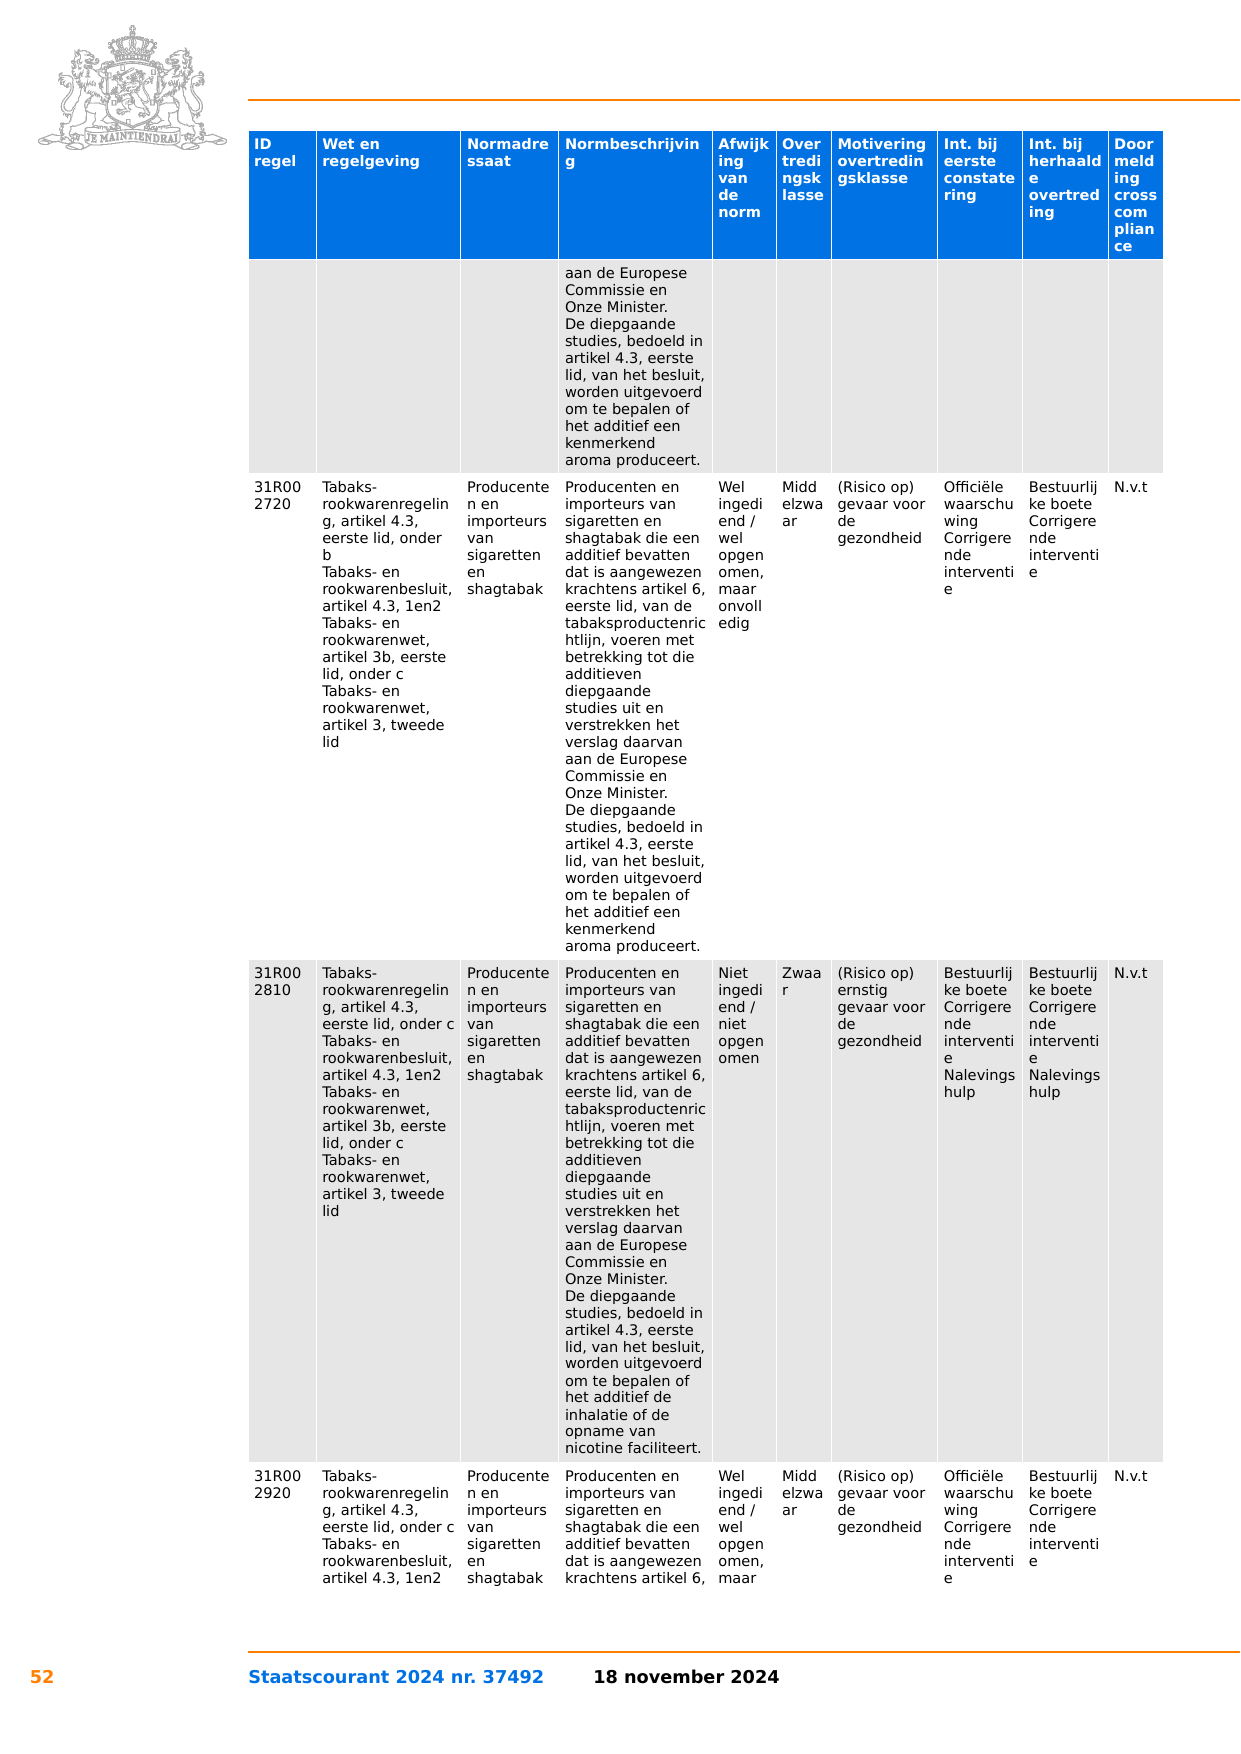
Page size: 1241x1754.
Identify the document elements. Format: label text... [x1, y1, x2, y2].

table_cell [317, 260, 460, 473]
table_cell Wel ingediend / wel opgenomen, maar [713, 1463, 776, 1591]
table_cell [777, 260, 831, 473]
table_header Afwijking van de norm [713, 131, 776, 259]
table_header Normbeschrijving [559, 131, 712, 259]
table_cell Officiële waarschuwing Corrigerende interventie [938, 1463, 1022, 1591]
table_cell Tabaks- rookwarenregeling, artikel 4.3, eerste lid, onder b Tabaks- en rookwarenbesluit, artikel 4.3, 1en2 Tabaks- en rookwarenwet, artikel 3b, eerste lid, onder c Tabaks- en rookwarenwet, artikel 3, tweede lid [317, 474, 460, 959]
table_cell (Risico op) ernstig gevaar voor de gezondheid [832, 960, 937, 1462]
table_cell 31R002810 [249, 960, 316, 1462]
table_cell N.v.t [1109, 474, 1163, 959]
table_header Motivering overtredingsklasse [832, 131, 937, 259]
table_cell [713, 260, 776, 473]
table_cell Bestuurlijke boete Corrigerende interventie Nalevingshulp [1023, 960, 1108, 1462]
table_cell Bestuurlijke boete Corrigerende interventie [1023, 1463, 1108, 1591]
table_cell Producenten en importeurs van sigaretten en shagtabak die een additief bevatten dat is aangewezen krachtens artikel 6, eerste lid, van de tabaksproductenrichtlijn, voeren met betrekking tot die additieven diepgaande studies uit en verstrekken het verslag daarvan aan de Europese Commissie en Onze Minister. De diepgaande studies, bedoeld in artikel 4.3, eerste lid, van het besluit, worden uitgevoerd om te bepalen of het additief een kenmerkend aroma produceert. [559, 474, 712, 959]
table_header Doormelding cross compliance [1109, 131, 1163, 259]
table_cell [938, 260, 1022, 473]
table_cell (Risico op) gevaar voor de gezondheid [832, 474, 937, 959]
table_header Int. bij herhaalde overtreding [1023, 131, 1108, 259]
table_cell [1109, 260, 1163, 473]
table_header Normadressaat [461, 131, 558, 259]
table_cell Middelzwaar [777, 1463, 831, 1591]
table_cell (Risico op) gevaar voor de gezondheid [832, 1463, 937, 1591]
table_cell Wel ingediend / wel opgenomen, maar onvolledig [713, 474, 776, 959]
picture [38, 25, 227, 150]
table_cell [249, 260, 316, 473]
table_cell Bestuurlijke boete Corrigerende interventie Nalevingshulp [938, 960, 1022, 1462]
table_header Wet en regelgeving [317, 131, 460, 259]
table_cell Middelzwaar [777, 474, 831, 959]
table_cell Tabaks- rookwarenregeling, artikel 4.3, eerste lid, onder c Tabaks- en rookwarenbesluit, artikel 4.3, 1en2 [317, 1463, 460, 1591]
table_cell [1023, 260, 1108, 473]
table_cell [461, 260, 558, 473]
table_cell Bestuurlijke boete Corrigerende interventie [1023, 474, 1108, 959]
table_cell Producenten en importeurs van sigaretten en shagtabak die een additief bevatten dat is aangewezen krachtens artikel 6, eerste lid, van de tabaksproductenrichtlijn, voeren met betrekking tot die additieven diepgaande studies uit en verstrekken het verslag daarvan aan de Europese Commissie en Onze Minister. De diepgaande studies, bedoeld in artikel 4.3, eerste lid, van het besluit, worden uitgevoerd om te bepalen of het additief de inhalatie of de opname van nicotine faciliteert. [559, 960, 712, 1462]
table_cell Officiële waarschuwing Corrigerende interventie [938, 474, 1022, 959]
table_cell Zwaar [777, 960, 831, 1462]
table_header Int. bij eerste constatering [938, 131, 1022, 259]
table_cell Tabaks- rookwarenregeling, artikel 4.3, eerste lid, onder c Tabaks- en rookwarenbesluit, artikel 4.3, 1en2 Tabaks- en rookwarenwet, artikel 3b, eerste lid, onder c Tabaks- en rookwarenwet, artikel 3, tweede lid [317, 960, 460, 1462]
table_cell 31R002920 [249, 1463, 316, 1591]
table_cell N.v.t [1109, 960, 1163, 1462]
table_cell [832, 260, 937, 473]
table_cell aan de Europese Commissie en Onze Minister. De diepgaande studies, bedoeld in artikel 4.3, eerste lid, van het besluit, worden uitgevoerd om te bepalen of het additief een kenmerkend aroma produceert. [559, 260, 712, 473]
table_cell N.v.t [1109, 1463, 1163, 1591]
table_cell Producenten en importeurs van sigaretten en shagtabak die een additief bevatten dat is aangewezen krachtens artikel 6, [559, 1463, 712, 1591]
table_header Overtredingsklasse [777, 131, 831, 259]
table_cell 31R002720 [249, 474, 316, 959]
table_header ID regel [249, 131, 316, 259]
table_cell Producenten en importeurs van sigaretten en shagtabak [461, 474, 558, 959]
table_cell Producenten en importeurs van sigaretten en shagtabak [461, 1463, 558, 1591]
table_cell Producenten en importeurs van sigaretten en shagtabak [461, 960, 558, 1462]
table_cell Niet ingediend / niet opgenomen [713, 960, 776, 1462]
